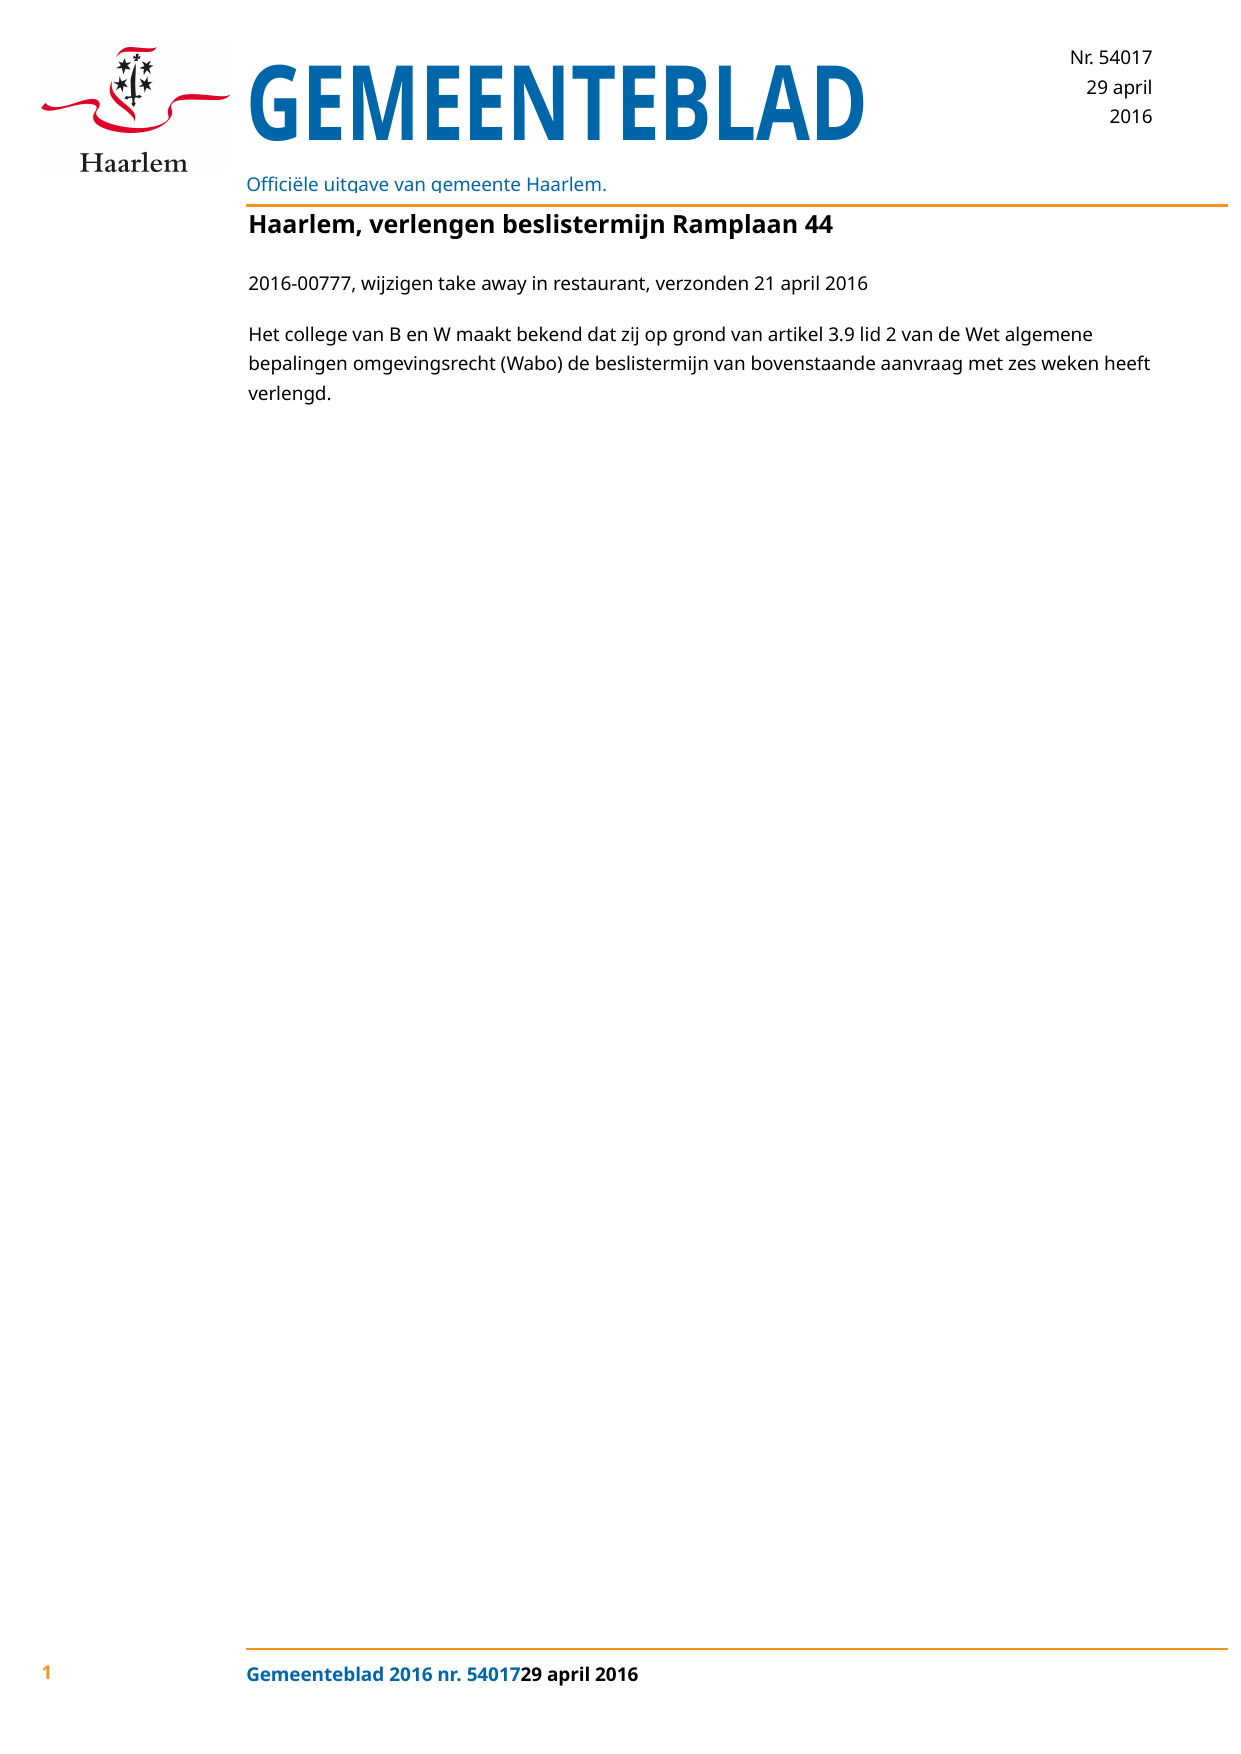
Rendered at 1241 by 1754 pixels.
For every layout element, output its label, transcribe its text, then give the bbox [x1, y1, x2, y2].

text 2016-00777, wijzigen take away in restaurant, verzonden 21 april 2016 [248, 270, 1152, 296]
picture [41, 47, 231, 172]
text Haarlem, verlengen beslistermijn Ramplaan 44 [248, 207, 1152, 241]
text Het college van B en W maakt bekend dat zij op grond van artikel 3.9 lid 2 van de Wet algemene bepalingen omgevingsrecht (Wabo) de beslistermijn van bovenstaande aanvraag met zes weken heeft verlengd. [248, 321, 1152, 406]
